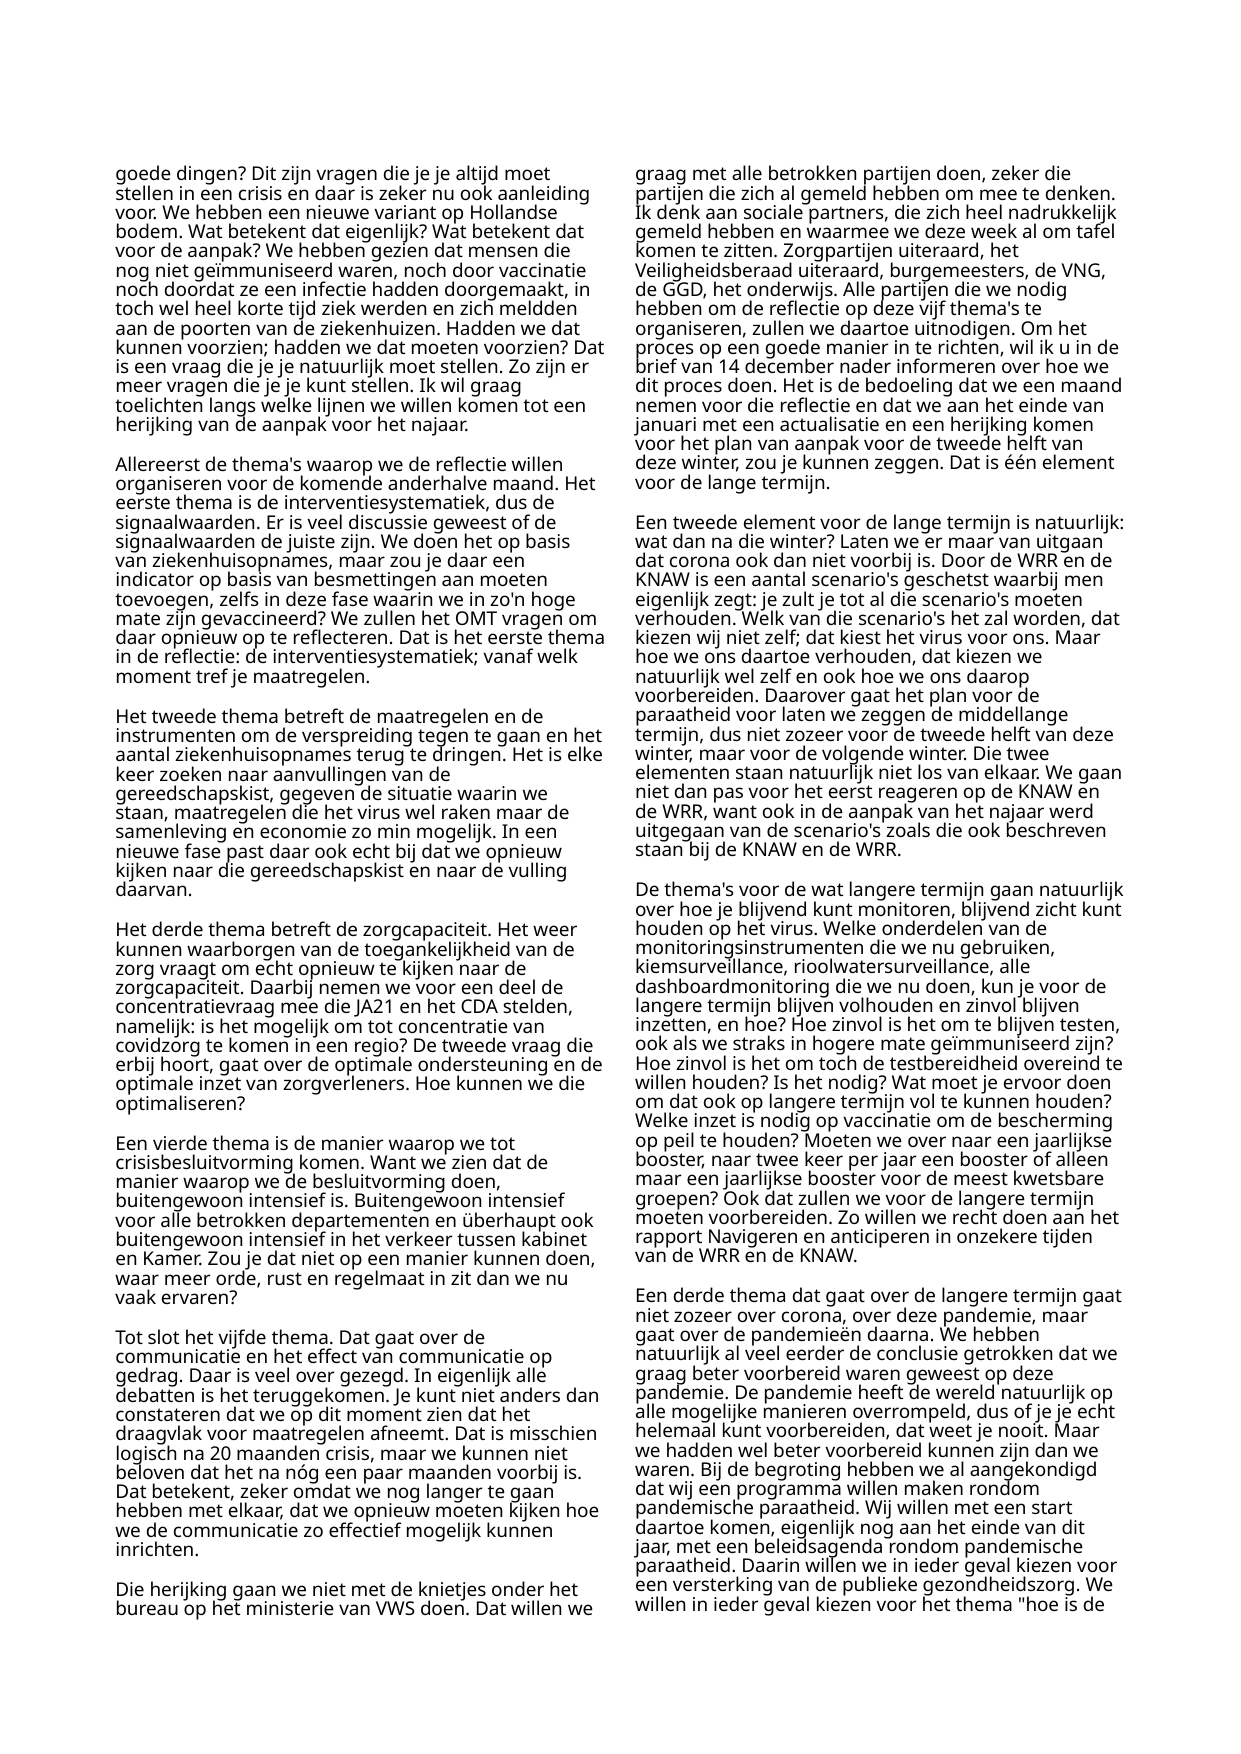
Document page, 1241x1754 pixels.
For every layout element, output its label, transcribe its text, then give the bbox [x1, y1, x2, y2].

text graag met alle betrokken partijen doen, zeker die partijen die zich al gemeld hebben om mee te denken. Ik denk aan sociale partners, die zich heel nadrukkelijk gemeld hebben en waarmee we deze week al om tafel komen te zitten. Zorgpartijen uiteraard, het Veiligheidsberaad uiteraard, burgemeesters, de VNG, de GGD, het onderwijs. Alle partijen die we nodig hebben om de reflectie op deze vijf thema's te organiseren, zullen we daartoe uitnodigen. Om het proces op een goede manier in te richten, wil ik u in de brief van 14 december nader informeren over hoe we dit proces doen. Het is de bedoeling dat we een maand nemen voor die reflectie en dat we aan het einde van januari met een actualisatie en een herijking komen voor het plan van aanpak voor de tweede helft van deze winter, zou je kunnen zeggen. Dat is één element voor de lange termijn. [635, 165, 1125, 493]
text Het tweede thema betreft de maatregelen en de instrumenten om de verspreiding tegen te gaan en het aantal ziekenhuisopnames terug te dringen. Het is elke keer zoeken naar aanvullingen van de gereedschapskist, gegeven de situatie waarin we staan, maatregelen die het virus wel raken maar de samenleving en economie zo min mogelijk. In een nieuwe fase past daar ook echt bij dat we opnieuw kijken naar die gereedschapskist en naar de vulling daarvan. [115, 708, 605, 901]
text Een tweede element voor de lange termijn is natuurlijk: wat dan na die winter? Laten we er maar van uitgaan dat corona ook dan niet voorbij is. Door de WRR en de KNAW is een aantal scenario's geschetst waarbij men eigenlijk zegt: je zult je tot al die scenario's moeten verhouden. Welk van die scenario's het zal worden, dat kiezen wij niet zelf; dat kiest het virus voor ons. Maar hoe we ons daartoe verhouden, dat kiezen we natuurlijk wel zelf en ook hoe we ons daarop voorbereiden. Daarover gaat het plan voor de paraatheid voor laten we zeggen de middellange termijn, dus niet zozeer voor de tweede helft van deze winter, maar voor de volgende winter. Die twee elementen staan natuurlijk niet los van elkaar. We gaan niet dan pas voor het eerst reageren op de KNAW en de WRR, want ook in de aanpak van het najaar werd uitgegaan van de scenario's zoals die ook beschreven staan bij de KNAW en de WRR. [635, 514, 1125, 861]
text Een derde thema dat gaat over de langere termijn gaat niet zozeer over corona, over deze pandemie, maar gaat over de pandemieën daarna. We hebben natuurlijk al veel eerder de conclusie getrokken dat we graag beter voorbereid waren geweest op deze pandemie. De pandemie heeft de wereld natuurlijk op alle mogelijke manieren overrompeld, dus of je je echt helemaal kunt voorbereiden, dat weet je nooit. Maar we hadden wel beter voorbereid kunnen zijn dan we waren. Bij de begroting hebben we al aangekondigd dat wij een programma willen maken rondom pandemische paraatheid. Wij willen met een start daartoe komen, eigenlijk nog aan het einde van dit jaar, met een beleidsagenda rondom pandemische paraatheid. Daarin willen we in ieder geval kiezen voor een versterking van de publieke gezondheidszorg. We willen in ieder geval kiezen voor het thema "hoe is de [635, 1287, 1125, 1615]
text Tot slot het vijfde thema. Dat gaat over de communicatie en het effect van communicatie op gedrag. Daar is veel over gezegd. In eigenlijk alle debatten is het teruggekomen. Je kunt niet anders dan constateren dat we op dit moment zien dat het draagvlak voor maatregelen afneemt. Dat is misschien logisch na 20 maanden crisis, maar we kunnen niet beloven dat het na nóg een paar maanden voorbij is. Dat betekent, zeker omdat we nog langer te gaan hebben met elkaar, dat we opnieuw moeten kijken hoe we de communicatie zo effectief mogelijk kunnen inrichten. [115, 1329, 605, 1560]
text Allereerst de thema's waarop we de reflectie willen organiseren voor de komende anderhalve maand. Het eerste thema is de interventiesystematiek, dus de signaalwaarden. Er is veel discussie geweest of de signaalwaarden de juiste zijn. We doen het op basis van ziekenhuisopnames, maar zou je daar een indicator op basis van besmettingen aan moeten toevoegen, zelfs in deze fase waarin we in zo'n hoge mate zijn gevaccineerd? We zullen het OMT vragen om daar opnieuw op te reflecteren. Dat is het eerste thema in de reflectie: de interventiesystematiek; vanaf welk moment tref je maatregelen. [115, 456, 605, 687]
text Die herijking gaan we niet met de knietjes onder het bureau op het ministerie van VWS doen. Dat willen we [115, 1581, 605, 1619]
text Een vierde thema is de manier waarop we tot crisisbesluitvorming komen. Want we zien dat de manier waarop we de besluitvorming doen, buitengewoon intensief is. Buitengewoon intensief voor alle betrokken departementen en überhaupt ook buitengewoon intensief in het verkeer tussen kabinet en Kamer. Zou je dat niet op een manier kunnen doen, waar meer orde, rust en regelmaat in zit dan we nu vaak ervaren? [115, 1135, 605, 1308]
text De thema's voor de wat langere termijn gaan natuurlijk over hoe je blijvend kunt monitoren, blijvend zicht kunt houden op het virus. Welke onderdelen van de monitoringsinstrumenten die we nu gebruiken, kiemsurveillance, rioolwatersurveillance, alle dashboardmonitoring die we nu doen, kun je voor de langere termijn blijven volhouden en zinvol blijven inzetten, en hoe? Hoe zinvol is het om te blijven testen, ook als we straks in hogere mate geïmmuniseerd zijn? Hoe zinvol is het om toch de testbereidheid overeind te willen houden? Is het nodig? Wat moet je ervoor doen om dat ook op langere termijn vol te kunnen houden? Welke inzet is nodig op vaccinatie om de bescherming op peil te houden? Moeten we over naar een jaarlijkse booster, naar twee keer per jaar een booster of alleen maar een jaarlijkse booster voor de meest kwetsbare groepen? Ook dat zullen we voor de langere termijn moeten voorbereiden. Zo willen we recht doen aan het rapport Navigeren en anticiperen in onzekere tijden van de WRR en de KNAW. [635, 881, 1125, 1267]
text goede dingen? Dit zijn vragen die je je altijd moet stellen in een crisis en daar is zeker nu ook aanleiding voor. We hebben een nieuwe variant op Hollandse bodem. Wat betekent dat eigenlijk? Wat betekent dat voor de aanpak? We hebben gezien dat mensen die nog niet geïmmuniseerd waren, noch door vaccinatie noch doordat ze een infectie hadden doorgemaakt, in toch wel heel korte tijd ziek werden en zich meldden aan de poorten van de ziekenhuizen. Hadden we dat kunnen voorzien; hadden we dat moeten voorzien? Dat is een vraag die je je natuurlijk moet stellen. Zo zijn er meer vragen die je je kunt stellen. Ik wil graag toelichten langs welke lijnen we willen komen tot een herijking van de aanpak voor het najaar. [115, 165, 605, 435]
text Het derde thema betreft de zorgcapaciteit. Het weer kunnen waarborgen van de toegankelijkheid van de zorg vraagt om echt opnieuw te kijken naar de zorgcapaciteit. Daarbij nemen we voor een deel de concentratievraag mee die JA21 en het CDA stelden, namelijk: is het mogelijk om tot concentratie van covidzorg te komen in een regio? De tweede vraag die erbij hoort, gaat over de optimale ondersteuning en de optimale inzet van zorgverleners. Hoe kunnen we die optimaliseren? [115, 921, 605, 1114]
